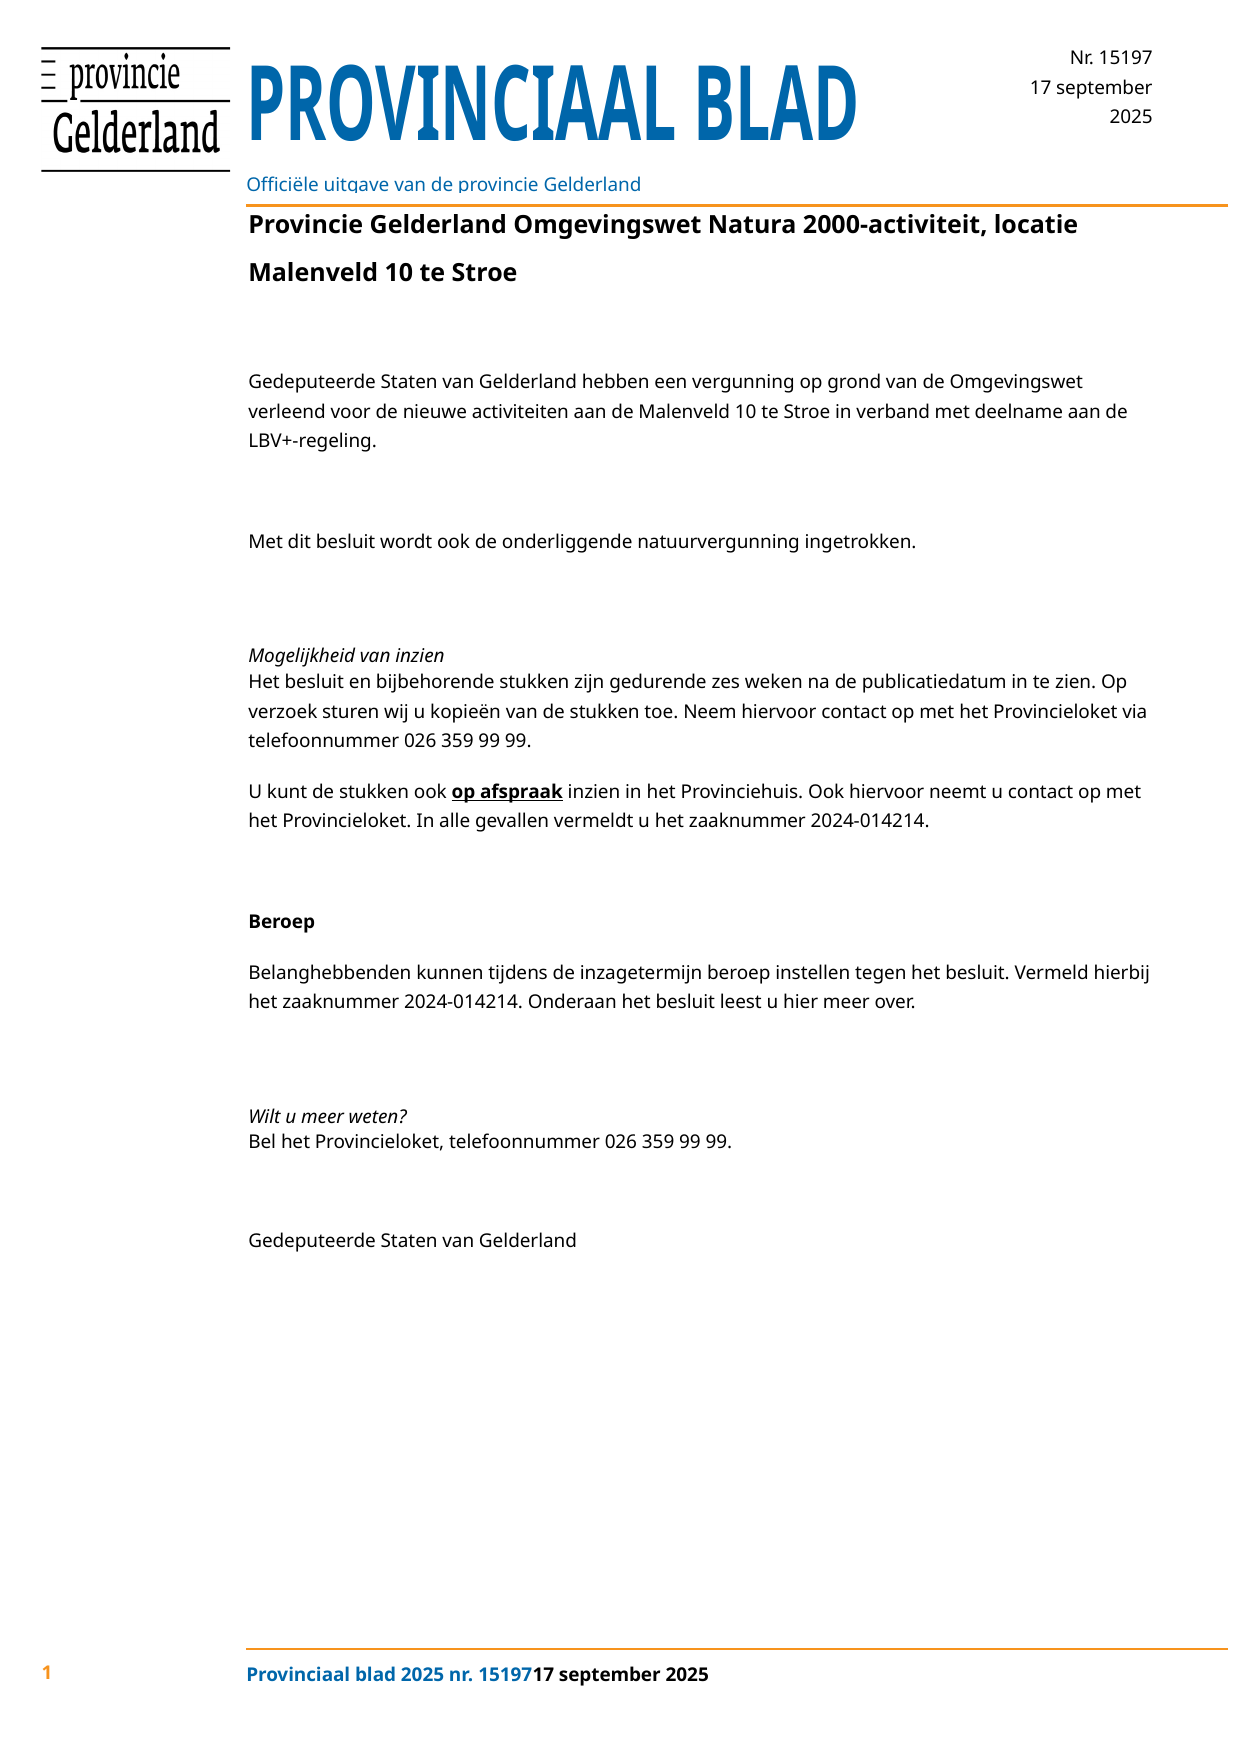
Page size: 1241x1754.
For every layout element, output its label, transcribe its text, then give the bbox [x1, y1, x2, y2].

text Provincie Gelderland Omgevingswet Natura 2000-activiteit, locatie Malenveld 10 te Stroe [248, 207, 1152, 288]
text Mogelijkheid van inzien [248, 643, 1152, 668]
text Beroep [248, 908, 1152, 934]
text Bel het Provincieloket, telefoonnummer 026 359 99 99. [248, 1128, 1152, 1154]
text Gedeputeerde Staten van Gelderland [248, 1227, 1152, 1252]
text Wilt u meer weten? [248, 1103, 1152, 1128]
text Belanghebbenden kunnen tijdens de inzagetermijn beroep instellen tegen het besluit. Vermeld hierbij het zaaknummer 2024-014214. Onderaan het besluit leest u hier meer over. [248, 959, 1152, 1014]
text U kunt de stukken ook op afspraak inzien in het Provinciehuis. Ook hiervoor neemt u contact op met het Provincieloket. In alle gevallen vermeldt u het zaaknummer 2024-014214. [248, 778, 1152, 833]
text Het besluit en bijbehorende stukken zijn gedurende zes weken na de publicatiedatum in te zien. Op verzoek sturen wij u kopieën van de stukken toe. Neem hiervoor contact op met het Provincieloket via telefoonnummer 026 359 99 99. [248, 668, 1152, 753]
text Met dit besluit wordt ook de onderliggende natuurvergunning ingetrokken. [248, 528, 1152, 554]
text Gedeputeerde Staten van Gelderland hebben een vergunning op grond van de Omgevingswet verleend voor de nieuwe activiteiten aan de Malenveld 10 te Stroe in verband met deelname aan de LBV+-regeling. [248, 368, 1152, 453]
picture [41, 47, 231, 172]
